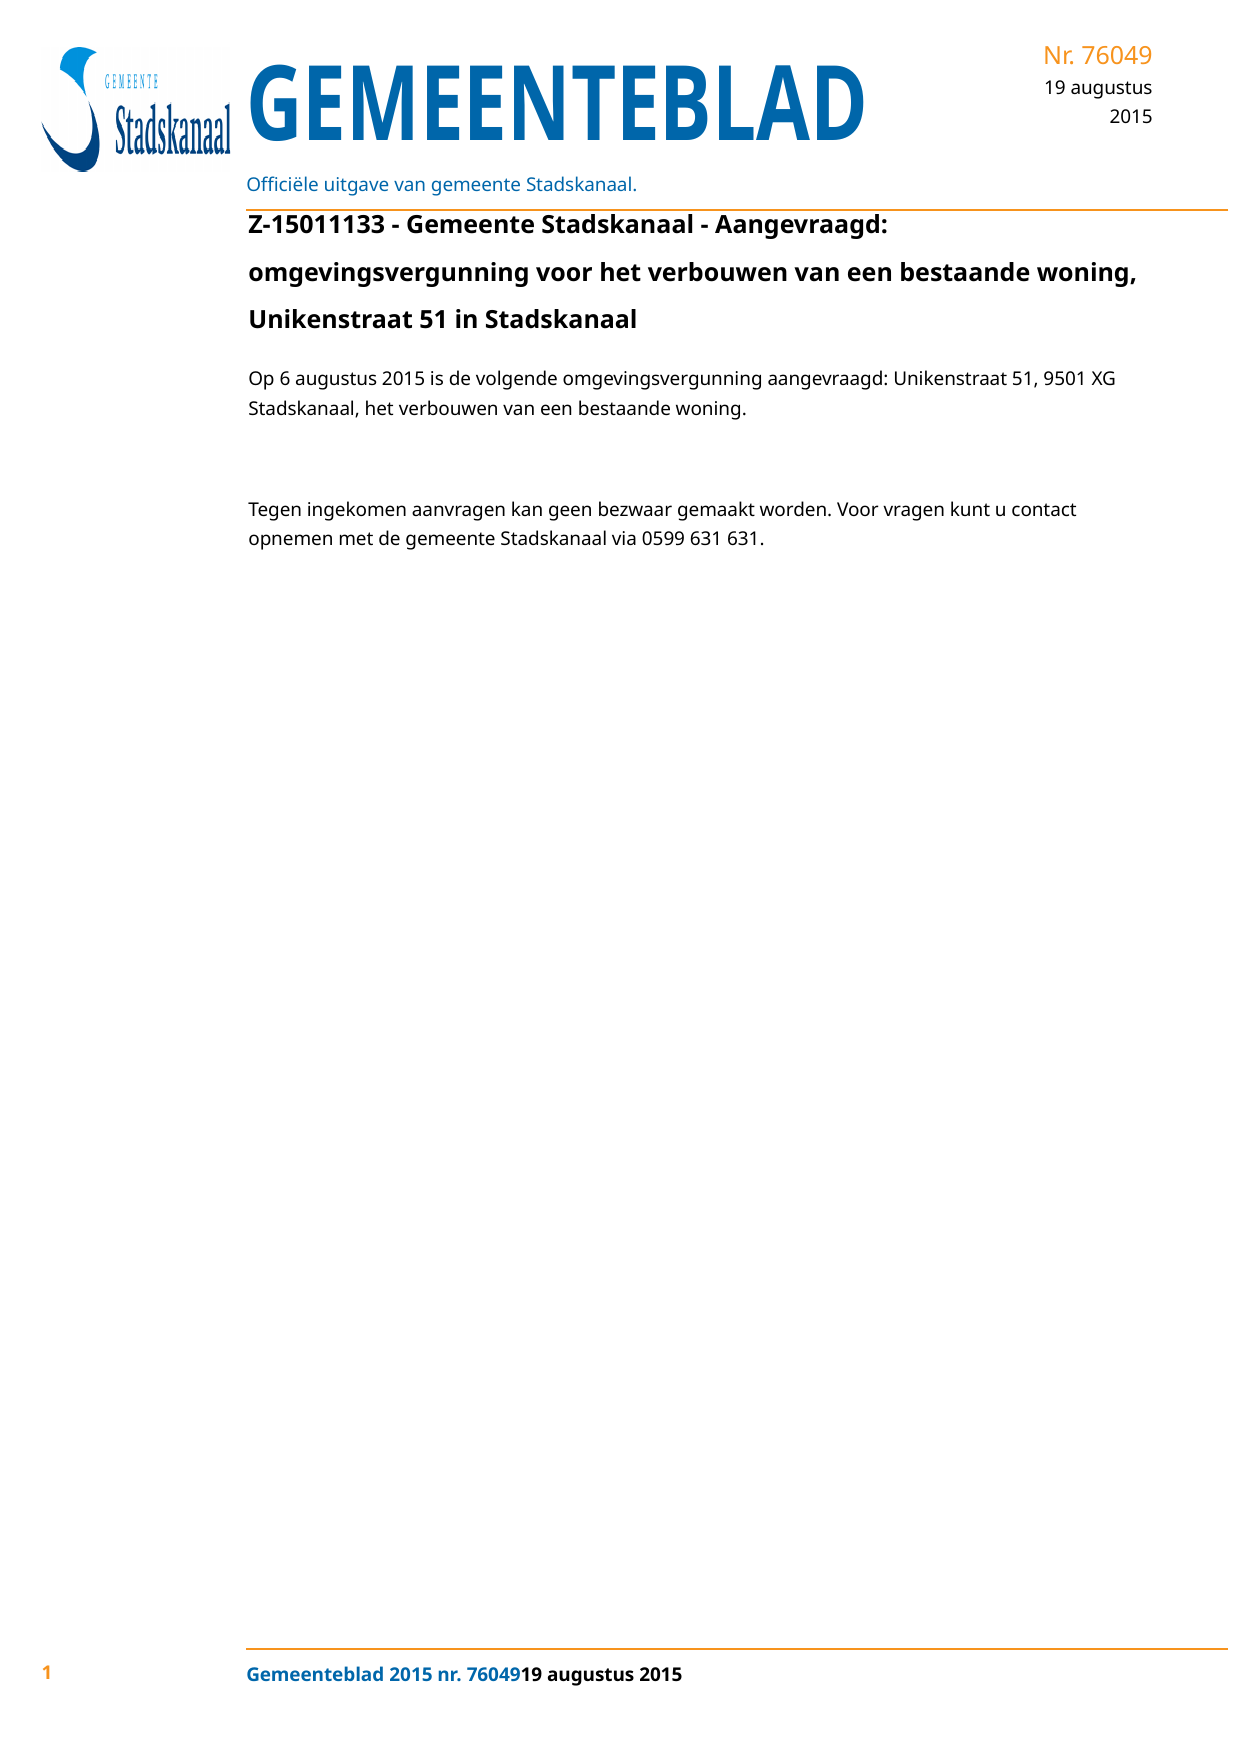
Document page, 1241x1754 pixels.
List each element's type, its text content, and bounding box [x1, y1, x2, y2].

text Tegen ingekomen aanvragen kan geen bezwaar gemaakt worden. Voor vragen kunt u contact opnemen met de gemeente Stadskanaal via 0599 631 631. [248, 496, 1152, 551]
picture [41, 47, 231, 172]
text Z-15011133 - Gemeente Stadskanaal - Aangevraagd: omgevingsvergunning voor het verbouwen van een bestaande woning, Unikenstraat 51 in Stadskanaal [248, 211, 1152, 336]
text Op 6 augustus 2015 is de volgende omgevingsvergunning aangevraagd: Unikenstraat 51, 9501 XG Stadskanaal, het verbouwen van een bestaande woning. [248, 366, 1152, 421]
